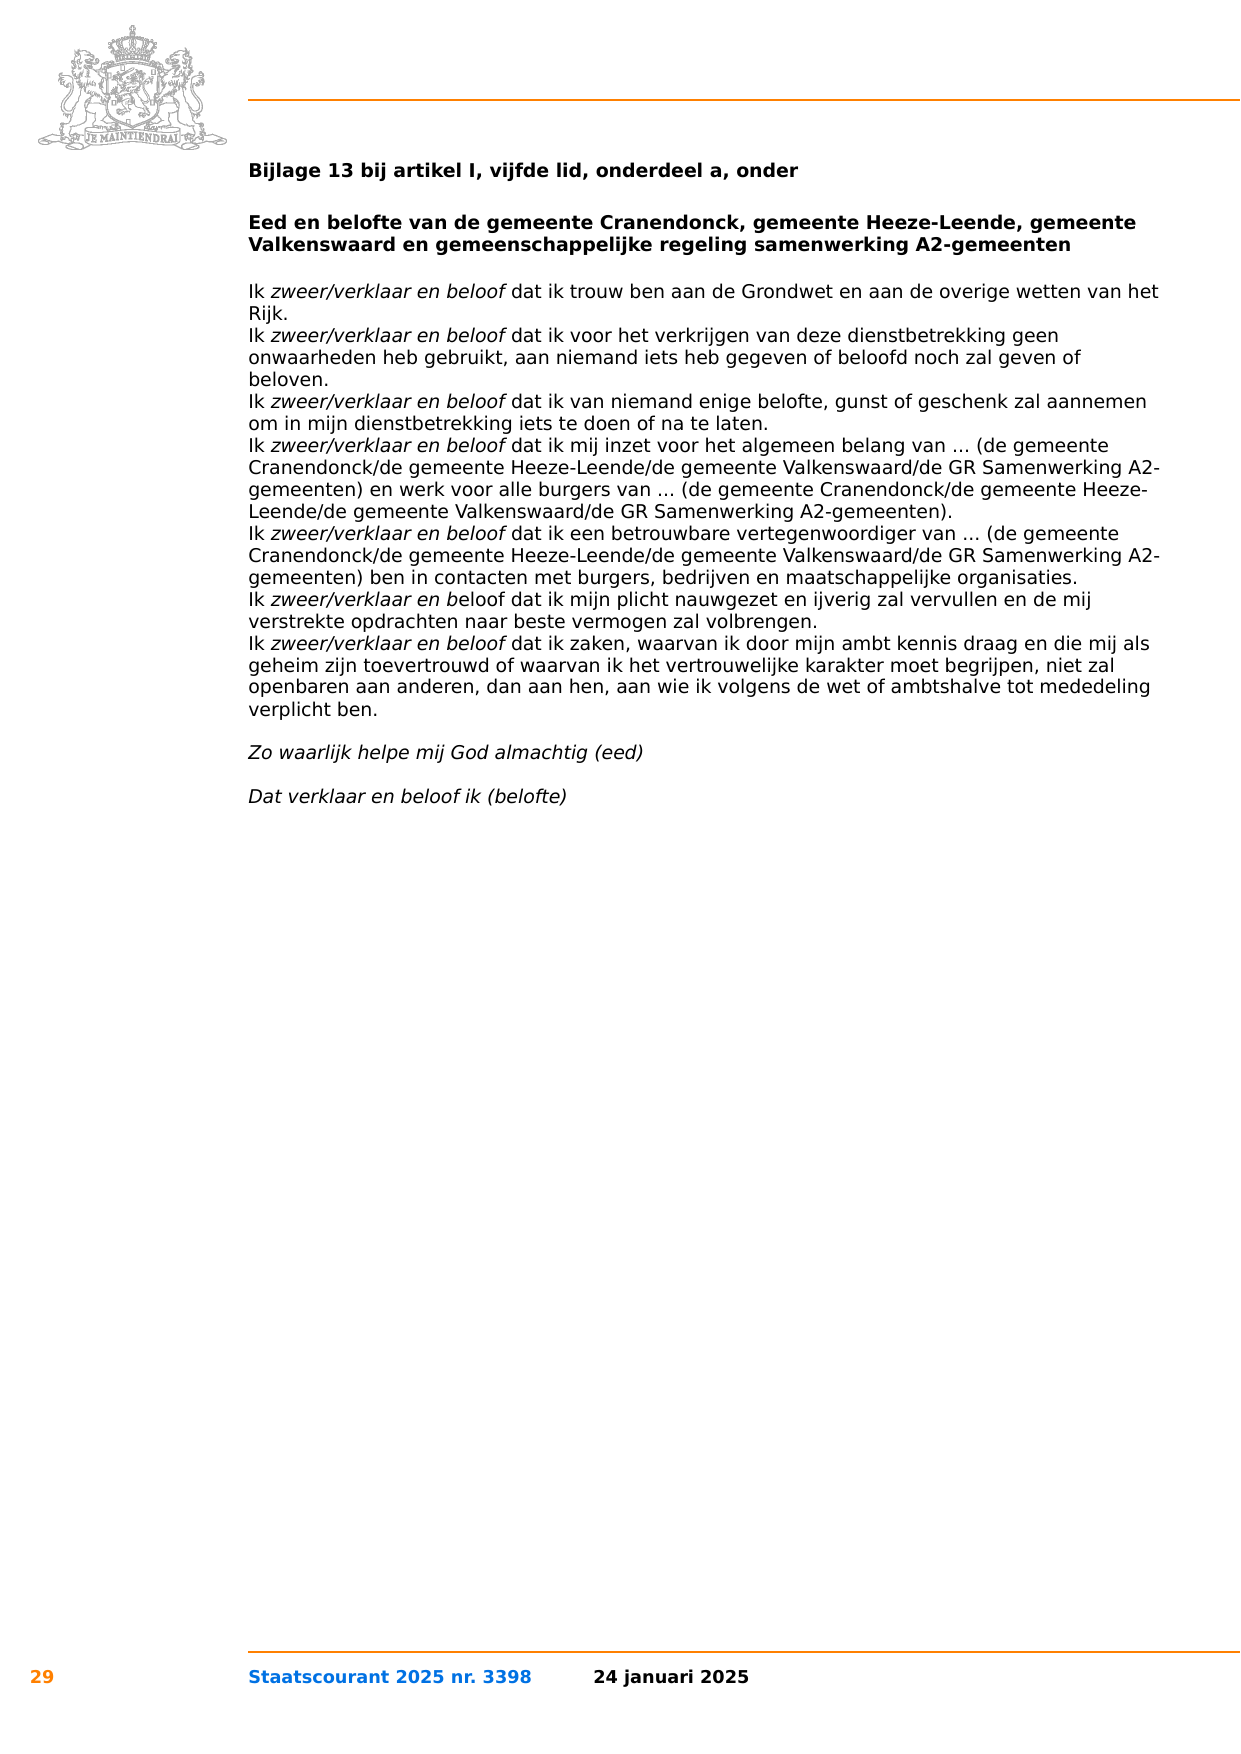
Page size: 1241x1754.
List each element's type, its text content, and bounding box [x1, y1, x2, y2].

text Ik zweer/verklaar en beloof dat ik mijn plicht nauwgezet en ijverig zal vervullen en de mij verstrekte opdrachten naar beste vermogen zal volbrengen. [248, 588, 1163, 632]
text Ik zweer/verklaar en beloof dat ik trouw ben aan de Grondwet en aan de overige wetten van het Rijk. [248, 281, 1163, 325]
subtitle Bijlage 13 bij artikel I, vijfde lid, onderdeel a, onder [248, 160, 1163, 182]
picture [38, 25, 227, 150]
subtitle Eed en belofte van de gemeente Cranendonck, gemeente Heeze-Leende, gemeente Valkenswaard en gemeenschappelijke regeling samenwerking A2-gemeenten [248, 212, 1163, 256]
text Ik zweer/verklaar en beloof dat ik voor het verkrijgen van deze dienstbetrekking geen onwaarheden heb gebruikt, aan niemand iets heb gegeven of beloofd noch zal geven of beloven. [248, 325, 1163, 391]
text Dat verklaar en beloof ik (belofte) [248, 786, 1163, 808]
text Ik zweer/verklaar en beloof dat ik van niemand enige belofte, gunst of geschenk zal aannemen om in mijn dienstbetrekking iets te doen of na te laten. [248, 391, 1163, 435]
text Ik zweer/verklaar en beloof dat ik zaken, waarvan ik door mijn ambt kennis draag en die mij als geheim zijn toevertrouwd of waarvan ik het vertrouwelijke karakter moet begrijpen, niet zal openbaren aan anderen, dan aan hen, aan wie ik volgens de wet of ambtshalve tot mededeling verplicht ben. [248, 632, 1163, 720]
text Ik zweer/verklaar en beloof dat ik een betrouwbare vertegenwoordiger van ... (de gemeente Cranendonck/de gemeente Heeze-Leende/de gemeente Valkenswaard/de GR Samenwerking A2-gemeenten) ben in contacten met burgers, bedrijven en maatschappelijke organisaties. [248, 523, 1163, 588]
text Zo waarlijk helpe mij God almachtig (eed) [248, 742, 1163, 764]
text Ik zweer/verklaar en beloof dat ik mij inzet voor het algemeen belang van ... (de gemeente Cranendonck/de gemeente Heeze-Leende/de gemeente Valkenswaard/de GR Samenwerking A2-gemeenten) en werk voor alle burgers van ... (de gemeente Cranendonck/de gemeente Heeze-Leende/de gemeente Valkenswaard/de GR Samenwerking A2-gemeenten). [248, 435, 1163, 523]
